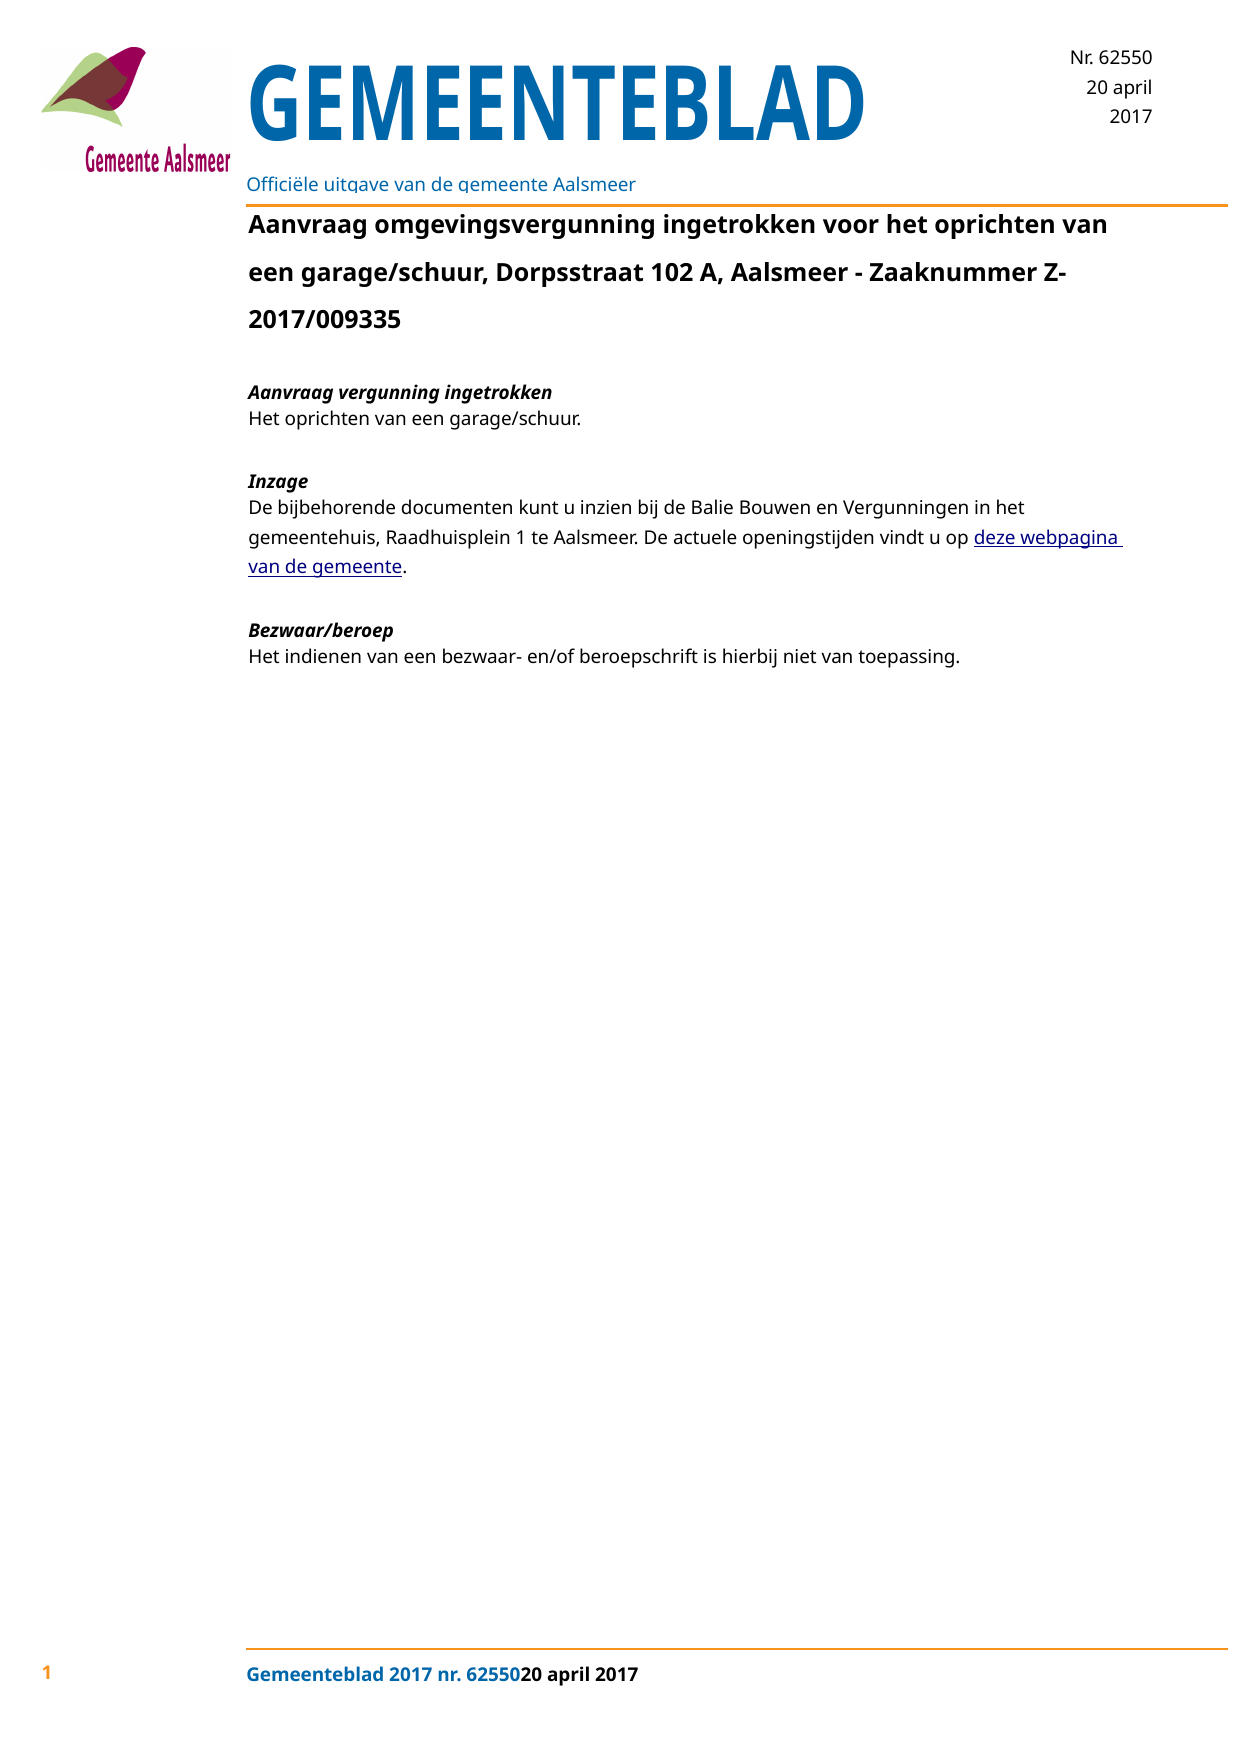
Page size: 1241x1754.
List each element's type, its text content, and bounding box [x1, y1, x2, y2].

text Het oprichten van een garage/schuur. [248, 405, 1152, 431]
text De bijbehorende documenten kunt u inzien bij de Balie Bouwen en Vergunningen in het gemeentehuis, Raadhuisplein 1 te Aalsmeer. De actuele openingstijden vindt u op deze webpagina van de gemeente. [248, 494, 1152, 579]
text Aanvraag vergunning ingetrokken [248, 379, 1152, 405]
picture [41, 47, 231, 172]
text Inzage [248, 469, 1152, 494]
text Het indienen van een bezwaar- en/of beroepschrift is hierbij niet van toepassing. [248, 643, 1152, 669]
text Aanvraag omgevingsvergunning ingetrokken voor het oprichten van een garage/schuur, Dorpsstraat 102 A, Aalsmeer - Zaaknummer Z-2017/009335 [248, 207, 1152, 336]
text Bezwaar/beroep [248, 618, 1152, 643]
